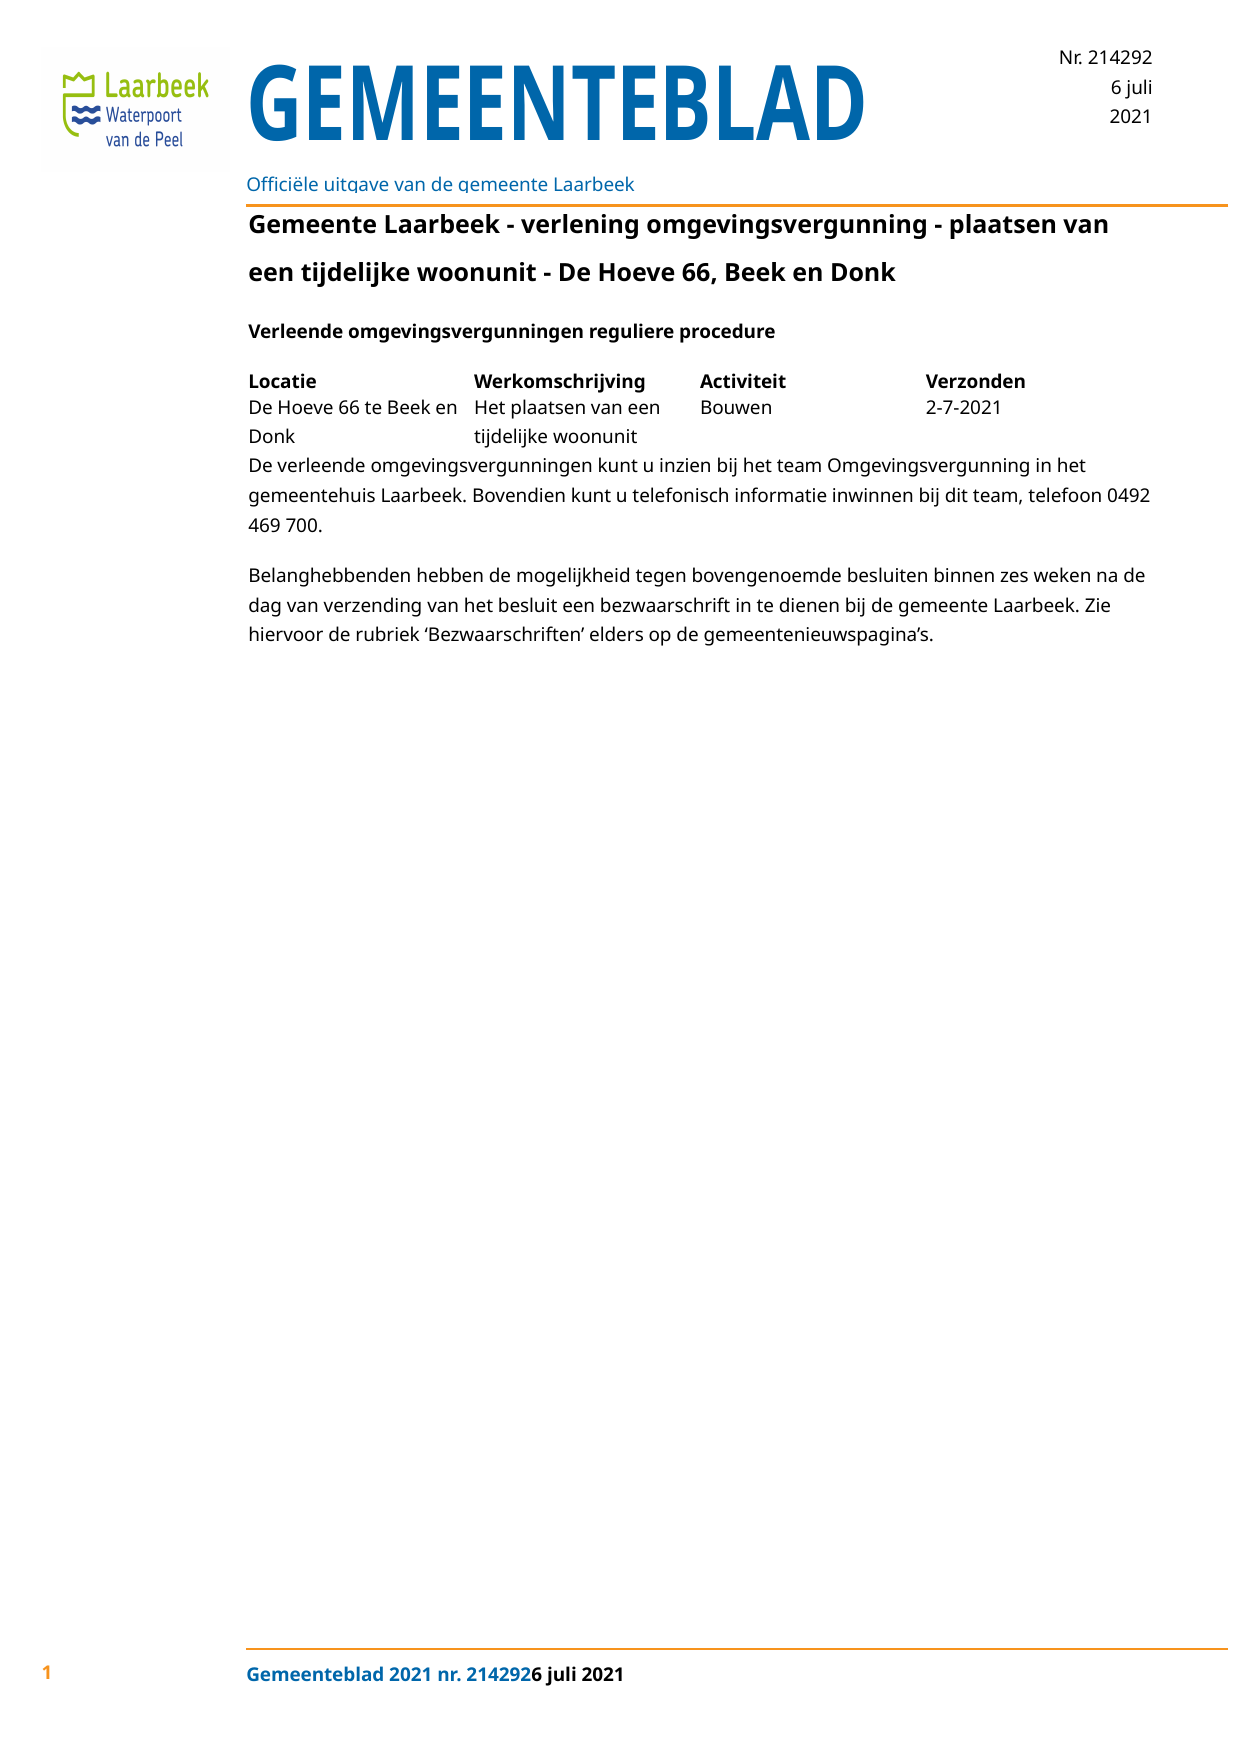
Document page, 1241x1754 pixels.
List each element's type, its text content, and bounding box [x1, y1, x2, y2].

picture [41, 47, 231, 172]
table_cell Bouwen [700, 394, 926, 449]
text De verleende omgevingsvergunningen kunt u inzien bij het team Omgevingsvergunning in het gemeentehuis Laarbeek. Bovendien kunt u telefonisch informatie inwinnen bij dit team, telefoon 0492 469 700. [248, 453, 1152, 538]
text Gemeente Laarbeek - verlening omgevingsvergunning - plaatsen van een tijdelijke woonunit - De Hoeve 66, Beek en Donk [248, 207, 1152, 288]
table_cell 2-7-2021 [926, 394, 1152, 449]
table_cell Het plaatsen van een tijdelijke woonunit [474, 394, 700, 449]
text Verleende omgevingsvergunningen reguliere procedure [248, 318, 1152, 344]
table_header Locatie [248, 369, 474, 394]
table_header Verzonden [926, 369, 1152, 394]
table_header Werkomschrijving [474, 369, 700, 394]
table_header Activiteit [700, 369, 926, 394]
text Belanghebbenden hebben de mogelijkheid tegen bovengenoemde besluiten binnen zes weken na de dag van verzending van het besluit een bezwaarschrift in te dienen bij de gemeente Laarbeek. Zie hiervoor de rubriek ‘Bezwaarschriften’ elders op de gemeentenieuwspagina’s. [248, 562, 1152, 647]
table_cell De Hoeve 66 te Beek en Donk [248, 394, 474, 449]
